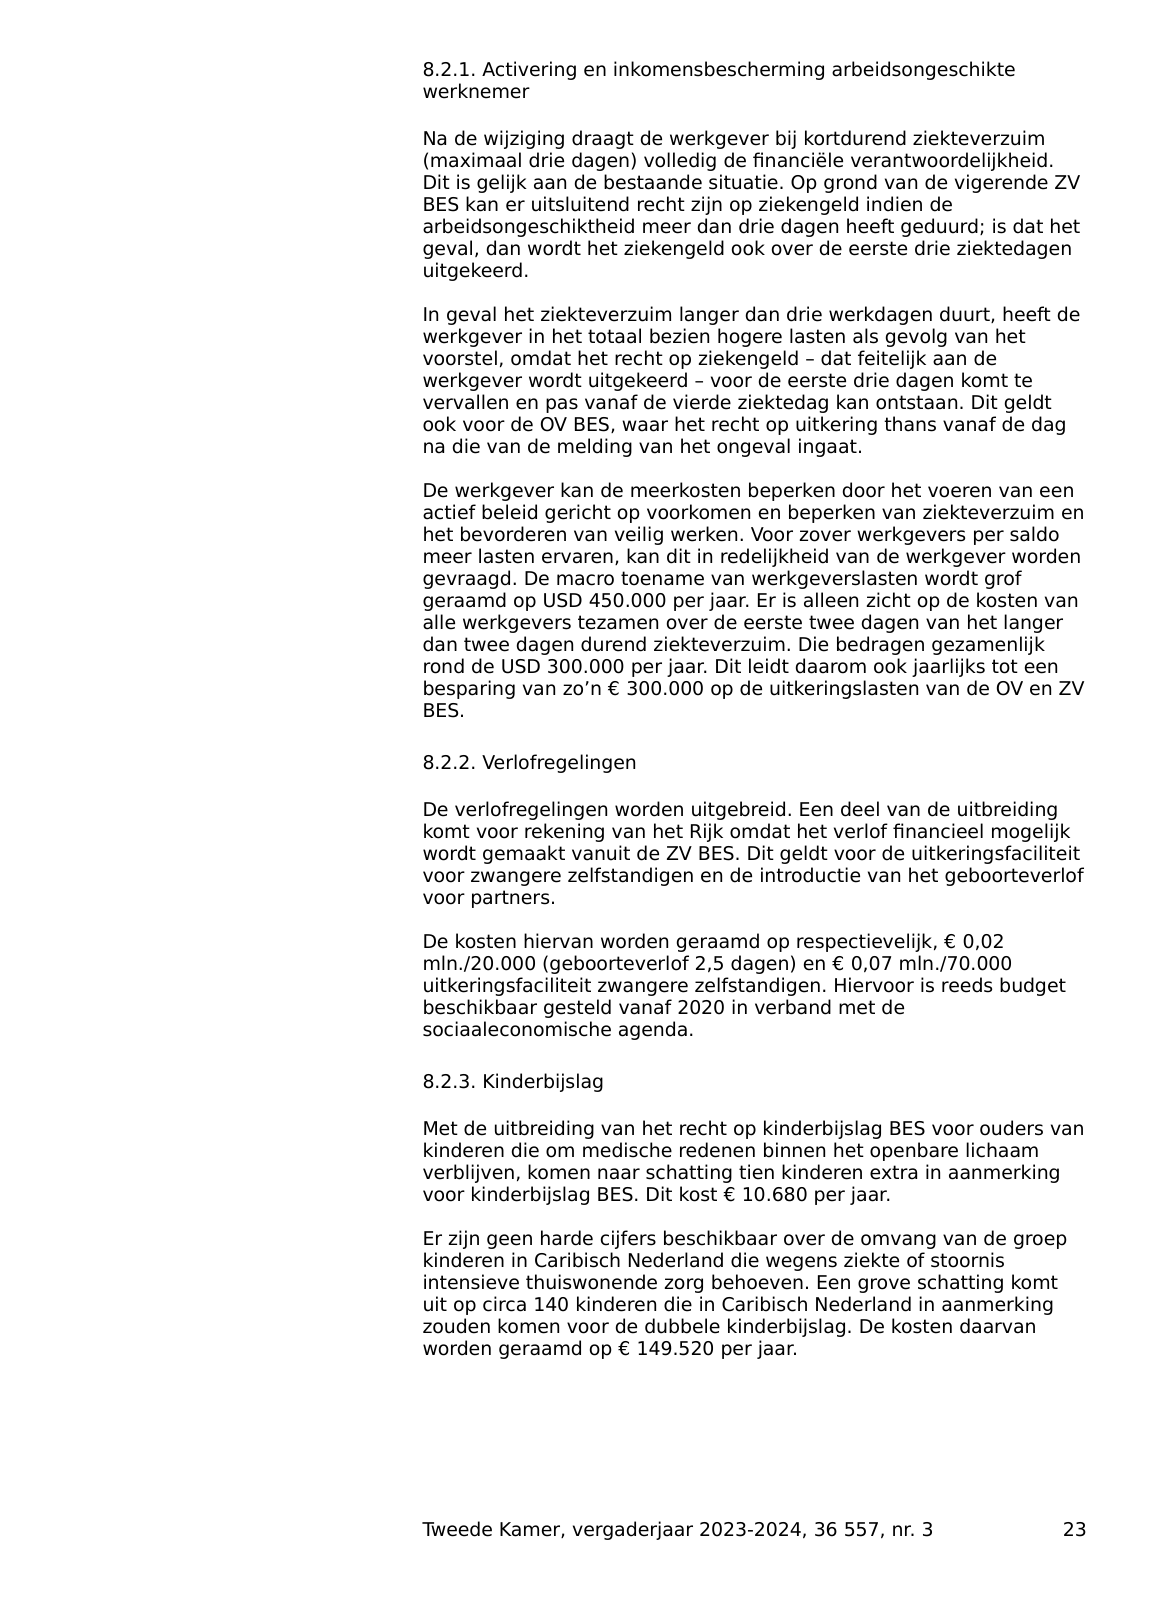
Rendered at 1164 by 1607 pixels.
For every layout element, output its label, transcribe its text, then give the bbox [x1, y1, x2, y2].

subtitle 8.2.3. Kinderbijslag [422, 1071, 1087, 1093]
text De werkgever kan de meerkosten beperken door het voeren van een actief beleid gericht op voorkomen en beperken van ziekteverzuim en het bevorderen van veilig werken. Voor zover werkgevers per saldo meer lasten ervaren, kan dit in redelijkheid van de werkgever worden gevraagd. De macro toename van werkgeverslasten wordt grof geraamd op USD 450.000 per jaar. Er is alleen zicht op de kosten van alle werkgevers tezamen over de eerste twee dagen van het langer dan twee dagen durend ziekteverzuim. Die bedragen gezamenlijk rond de USD 300.000 per jaar. Dit leidt daarom ook jaarlijks tot een besparing van zo’n € 300.000 op de uitkeringslasten van de OV en ZV BES. [422, 480, 1087, 722]
text De verlofregelingen worden uitgebreid. Een deel van de uitbreiding komt voor rekening van het Rijk omdat het verlof financieel mogelijk wordt gemaakt vanuit de ZV BES. Dit geldt voor de uitkeringsfaciliteit voor zwangere zelfstandigen en de introductie van het geboorteverlof voor partners. [422, 799, 1087, 909]
subtitle 8.2.2. Verlofregelingen [422, 752, 1087, 774]
text De kosten hiervan worden geraamd op respectievelijk, € 0,02 mln./20.000 (geboorteverlof 2,5 dagen) en € 0,07 mln./70.000 uitkeringsfaciliteit zwangere zelfstandigen. Hiervoor is reeds budget beschikbaar gesteld vanaf 2020 in verband met de sociaaleconomische agenda. [422, 931, 1087, 1041]
text Met de uitbreiding van het recht op kinderbijslag BES voor ouders van kinderen die om medische redenen binnen het openbare lichaam verblijven, komen naar schatting tien kinderen extra in aanmerking voor kinderbijslag BES. Dit kost € 10.680 per jaar. [422, 1118, 1087, 1206]
subtitle 8.2.1. Activering en inkomensbescherming arbeidsongeschikte werknemer [422, 59, 1087, 103]
text Er zijn geen harde cijfers beschikbaar over de omvang van de groep kinderen in Caribisch Nederland die wegens ziekte of stoornis intensieve thuiswonende zorg behoeven. Een grove schatting komt uit op circa 140 kinderen die in Caribisch Nederland in aanmerking zouden komen voor de dubbele kinderbijslag. De kosten daarvan worden geraamd op € 149.520 per jaar. [422, 1228, 1087, 1360]
text Na de wijziging draagt de werkgever bij kortdurend ziekteverzuim (maximaal drie dagen) volledig de financiële verantwoordelijkheid. Dit is gelijk aan de bestaande situatie. Op grond van de vigerende ZV BES kan er uitsluitend recht zijn op ziekengeld indien de arbeidsongeschiktheid meer dan drie dagen heeft geduurd; is dat het geval, dan wordt het ziekengeld ook over de eerste drie ziektedagen uitgekeerd. [422, 128, 1087, 282]
text In geval het ziekteverzuim langer dan drie werkdagen duurt, heeft de werkgever in het totaal bezien hogere lasten als gevolg van het voorstel, omdat het recht op ziekengeld – dat feitelijk aan de werkgever wordt uitgekeerd – voor de eerste drie dagen komt te vervallen en pas vanaf de vierde ziektedag kan ontstaan. Dit geldt ook voor de OV BES, waar het recht op uitkering thans vanaf de dag na die van de melding van het ongeval ingaat. [422, 304, 1087, 458]
